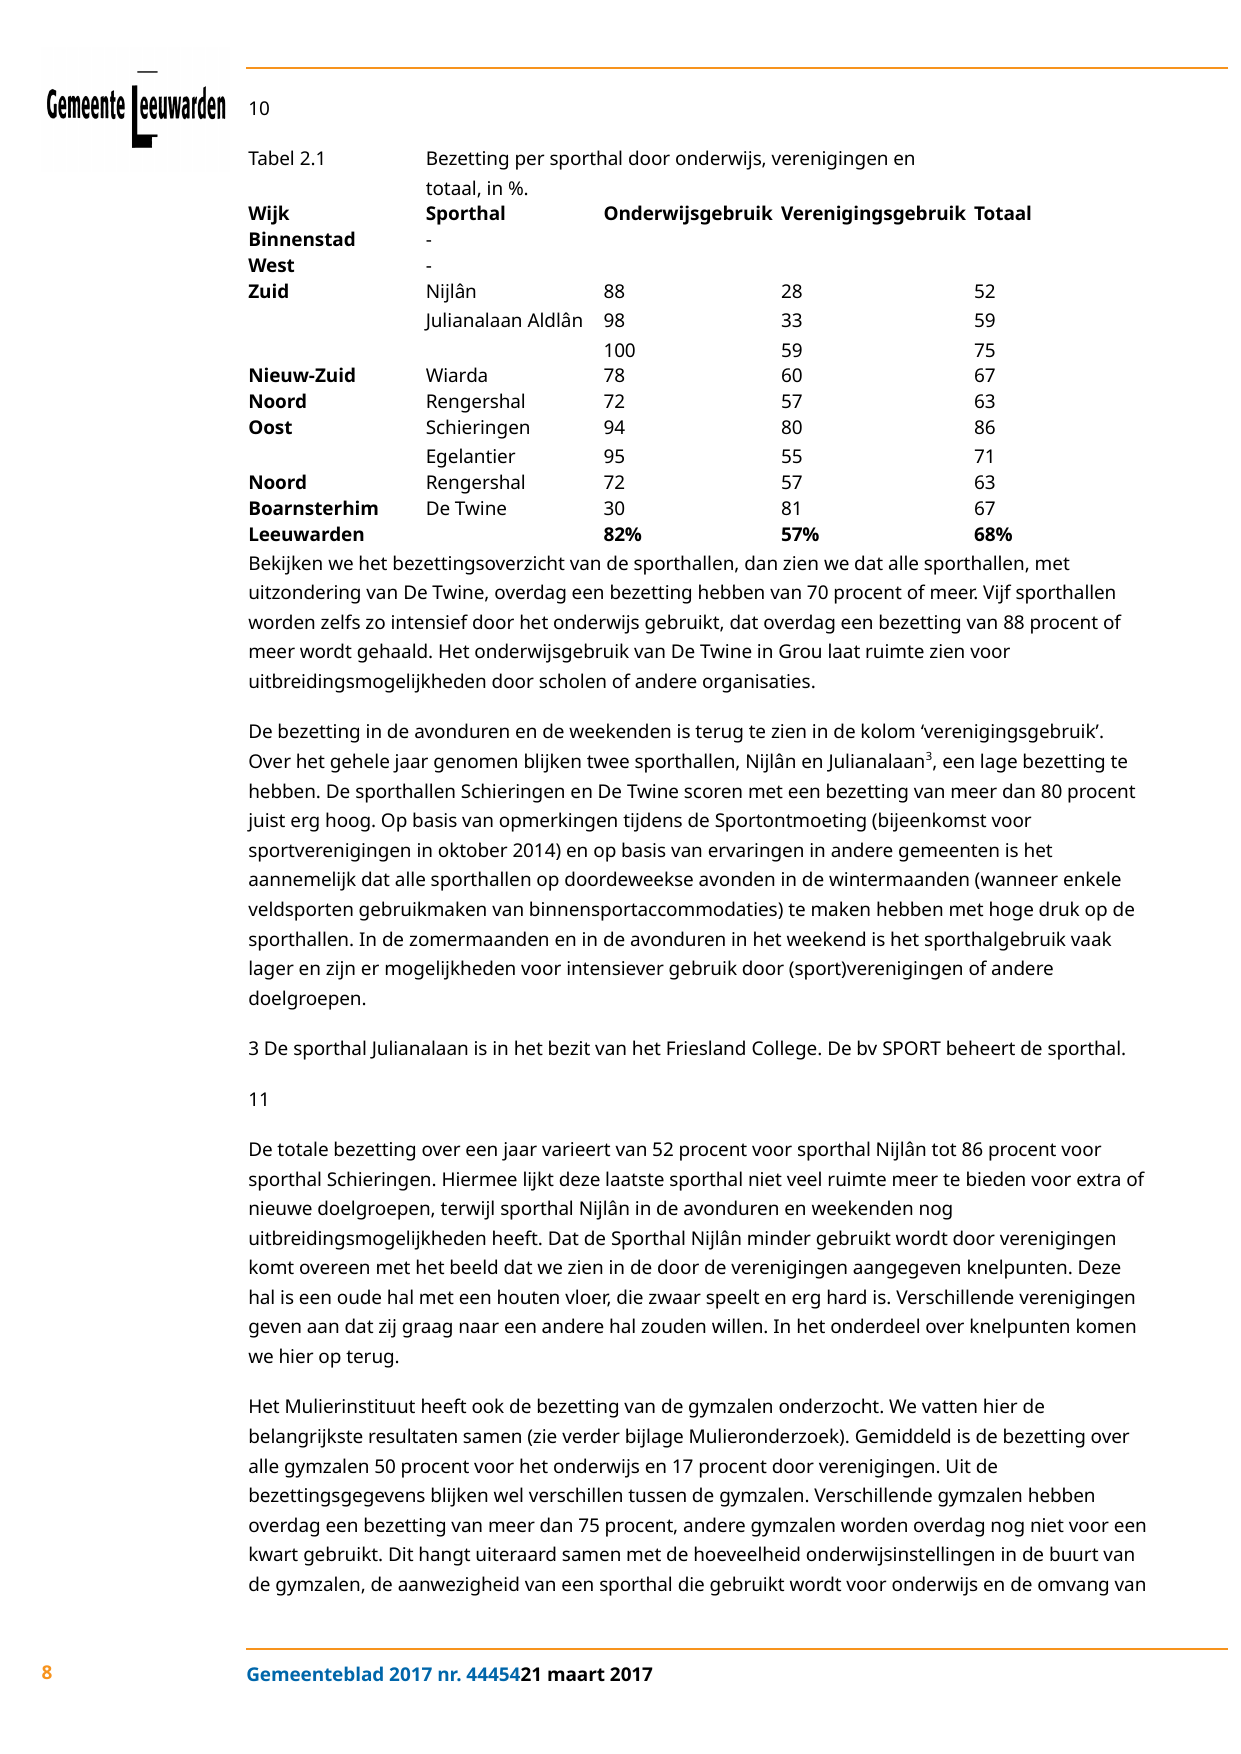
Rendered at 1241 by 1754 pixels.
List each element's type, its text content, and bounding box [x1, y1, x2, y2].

table_cell Nijlân Julianalaan Aldlân [426, 278, 603, 363]
table_cell 82% [603, 521, 781, 547]
table_cell 57% [781, 521, 974, 547]
table_cell Wijk [248, 201, 426, 226]
table_cell 30 [603, 495, 781, 521]
text 11 [248, 1086, 1152, 1111]
table_cell 60 [781, 363, 974, 388]
table_cell 57 [781, 389, 974, 414]
table_cell Verenigingsgebruik [781, 201, 974, 226]
text De bezetting in de avonduren en de weekenden is terug te zien in de kolom ‘verenigingsgebruik’. Over het gehele jaar genomen blijken twee sporthallen, Nijlân en Julianalaan3, een lage bezetting te hebben. De sporthallen Schieringen en De Twine scoren met een bezetting van meer dan 80 procent juist erg hoog. Op basis van opmerkingen tijdens de Sportontmoeting (bijeenkomst voor sportverenigingen in oktober 2014) en op basis van ervaringen in andere gemeenten is het aannemelijk dat alle sporthallen op doordeweekse avonden in de wintermaanden (wanneer enkele veldsporten gebruikmaken van binnensportaccommodaties) te maken hebben met hoge druk op de sporthallen. In de zomermaanden en in de avonduren in het weekend is het sporthalgebruik vaak lager en zijn er mogelijkheden voor intensiever gebruik door (sport)verenigingen of andere doelgroepen. [248, 719, 1152, 1011]
table_cell West [248, 252, 426, 278]
table_cell 72 [603, 470, 781, 495]
table_cell [974, 226, 1152, 252]
table_cell Rengershal [426, 470, 603, 495]
table_cell Binnenstad [248, 226, 426, 252]
table_cell Totaal [974, 201, 1152, 226]
table_header [974, 145, 1152, 201]
table_cell 80 55 [781, 414, 974, 469]
table_cell [603, 226, 781, 252]
table_cell [603, 252, 781, 278]
table_cell 81 [781, 495, 974, 521]
table_cell [781, 252, 974, 278]
table_cell De Twine [426, 495, 603, 521]
table_cell 88 98 100 [603, 278, 781, 363]
table_cell Onderwijsgebruik [603, 201, 781, 226]
table_cell 67 [974, 495, 1152, 521]
table_cell [974, 252, 1152, 278]
table_cell Rengershal [426, 389, 603, 414]
text Bekijken we het bezettingsoverzicht van de sporthallen, dan zien we dat alle sporthallen, met uitzondering van De Twine, overdag een bezetting hebben van 70 procent of meer. Vijf sporthallen worden zelfs zo intensief door het onderwijs gebruikt, dat overdag een bezetting van 88 procent of meer wordt gehaald. Het onderwijsgebruik van De Twine in Grou laat ruimte zien voor uitbreidingsmogelijkheden door scholen of andere organisaties. [248, 550, 1152, 694]
text Het Mulierinstituut heeft ook de bezetting van de gymzalen onderzocht. We vatten hier de belangrijkste resultaten samen (zie verder bijlage Mulieronderzoek). Gemiddeld is de bezetting over alle gymzalen 50 procent voor het onderwijs en 17 procent door verenigingen. Uit de bezettingsgegevens blijken wel verschillen tussen de gymzalen. Verschillende gymzalen hebben overdag een bezetting van meer dan 75 procent, andere gymzalen worden overdag nog niet voor een kwart gebruikt. Dit hangt uiteraard samen met de hoeveelheid onderwijsinstellingen in de buurt van de gymzalen, de aanwezigheid van een sporthal die gebruikt wordt voor onderwijs en de omvang van [248, 1394, 1152, 1597]
table_cell 63 [974, 470, 1152, 495]
table_cell 72 [603, 389, 781, 414]
picture [41, 47, 231, 172]
table_cell 28 33 59 [781, 278, 974, 363]
table_cell 78 [603, 363, 781, 388]
table_cell Schieringen Egelantier [426, 414, 603, 469]
table_cell Noord [248, 470, 426, 495]
table_cell 86 71 [974, 414, 1152, 469]
table_cell 57 [781, 470, 974, 495]
table_header Bezetting per sporthal door onderwijs, verenigingen en totaal, in %. [426, 145, 974, 201]
text 3 De sporthal Julianalaan is in het bezit van het Friesland College. De bv SPORT beheert de sporthal. [248, 1035, 1152, 1061]
table_cell 63 [974, 389, 1152, 414]
table_cell - [426, 226, 603, 252]
table_cell Noord [248, 389, 426, 414]
table_cell Wiarda [426, 363, 603, 388]
text De totale bezetting over een jaar varieert van 52 procent voor sporthal Nijlân tot 86 procent voor sporthal Schieringen. Hiermee lijkt deze laatste sporthal niet veel ruimte meer te bieden voor extra of nieuwe doelgroepen, terwijl sporthal Nijlân in de avonduren en weekenden nog uitbreidingsmogelijkheden heeft. Dat de Sporthal Nijlân minder gebruikt wordt door verenigingen komt overeen met het beeld dat we zien in de door de verenigingen aangegeven knelpunten. Deze hal is een oude hal met een houten vloer, die zwaar speelt en erg hard is. Verschillende verenigingen geven aan dat zij graag naar een andere hal zouden willen. In het onderdeel over knelpunten komen we hier op terug. [248, 1136, 1152, 1369]
table_cell - [426, 252, 603, 278]
table_cell Nieuw-Zuid [248, 363, 426, 388]
text 10 [248, 95, 1152, 121]
table_cell Zuid [248, 278, 426, 363]
table_cell 52 59 75 [974, 278, 1152, 363]
table_cell [781, 226, 974, 252]
table_cell Boarnsterhim [248, 495, 426, 521]
table_cell 94 95 [603, 414, 781, 469]
table_cell Oost [248, 414, 426, 469]
table_cell 68% [974, 521, 1152, 547]
table_cell [426, 521, 603, 547]
table_cell Sporthal [426, 201, 603, 226]
table_cell 67 [974, 363, 1152, 388]
table_cell Leeuwarden [248, 521, 426, 547]
table_header Tabel 2.1 [248, 145, 426, 201]
